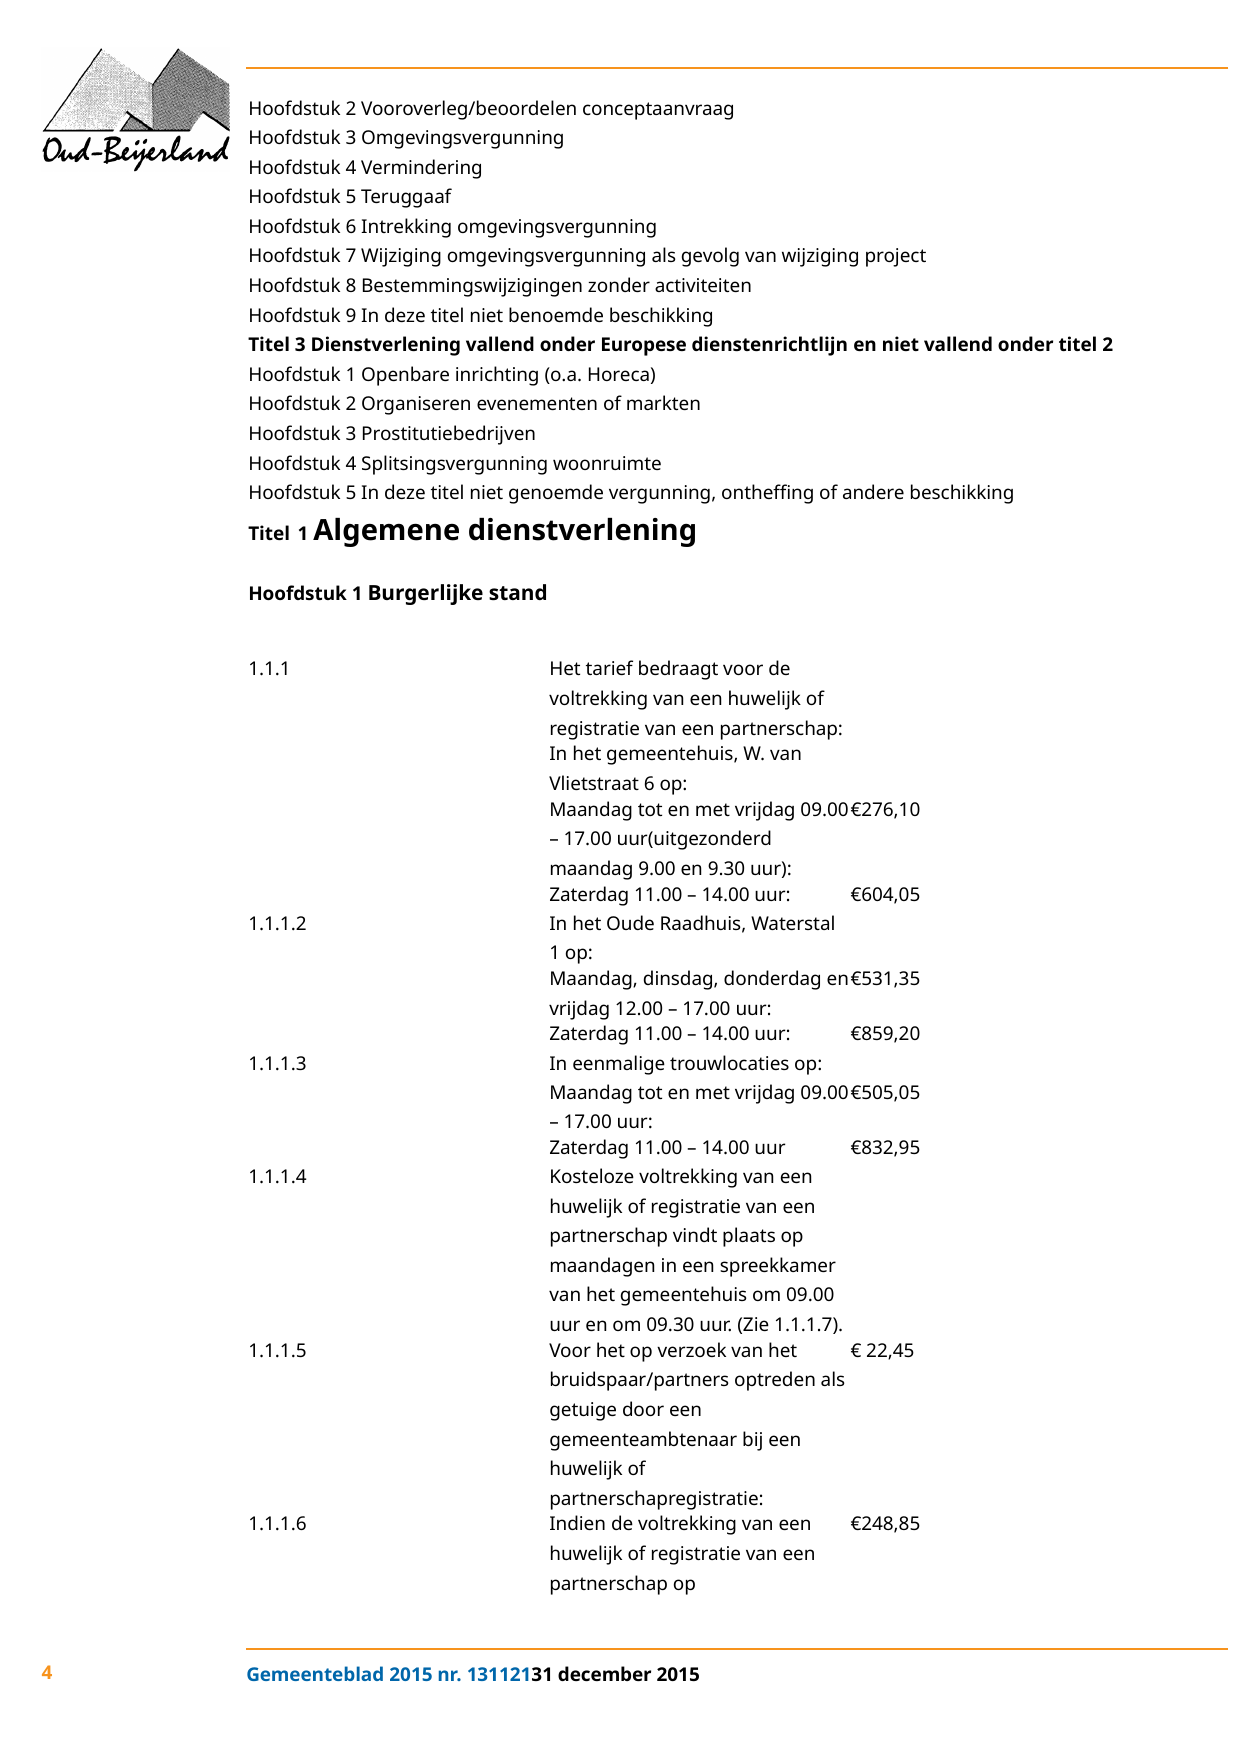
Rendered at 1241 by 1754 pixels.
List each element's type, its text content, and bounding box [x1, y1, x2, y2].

text Hoofdstuk 9 In deze titel niet benoemde beschikking [248, 302, 1152, 328]
text Hoofdstuk 3 Omgevingsvergunning [248, 124, 1152, 150]
text Hoofdstuk 8 Bestemmingswijzigingen zonder activiteiten [248, 272, 1152, 298]
text Titel 1 Algemene dienstverlening [248, 509, 1152, 549]
table_cell Maandag tot en met vrijdag 09.00 – 17.00 uur: [549, 1079, 850, 1134]
table_cell [850, 910, 1152, 965]
table_cell € 22,45 [850, 1337, 1152, 1511]
text Hoofdstuk 2 Vooroverleg/beoordelen conceptaanvraag [248, 95, 1152, 121]
table_cell Maandag tot en met vrijdag 09.00 – 17.00 uur(uitgezonderd maandag 9.00 en 9.30 uur): [549, 796, 850, 881]
table_header 1.1.1 [248, 656, 549, 741]
table_cell [850, 1163, 1152, 1337]
table_cell [850, 741, 1152, 796]
table_header [850, 656, 1152, 741]
table_cell [850, 1050, 1152, 1079]
table_cell Voor het op verzoek van het bruidspaar/partners optreden als getuige door een gemeenteambtenaar bij een huwelijk of partnerschapregistratie: [549, 1337, 850, 1511]
text Hoofdstuk 4 Vermindering [248, 154, 1152, 180]
text Hoofdstuk 7 Wijziging omgevingsvergunning als gevolg van wijziging project [248, 243, 1152, 268]
table_cell 1.1.1.3 [248, 1050, 549, 1079]
table_cell €859,20 [850, 1021, 1152, 1050]
table_cell Maandag, dinsdag, donderdag en vrijdag 12.00 – 17.00 uur: [549, 965, 850, 1021]
table_cell Zaterdag 11.00 – 14.00 uur [549, 1134, 850, 1163]
table_cell [248, 1134, 549, 1163]
text Hoofdstuk 5 Teruggaaf [248, 183, 1152, 209]
text Hoofdstuk 6 Intrekking omgevingsvergunning [248, 213, 1152, 239]
table_cell Zaterdag 11.00 – 14.00 uur: [549, 1021, 850, 1050]
text Hoofdstuk 2 Organiseren evenementen of markten [248, 391, 1152, 416]
table_cell €248,85 [850, 1511, 1152, 1596]
table_cell [248, 741, 549, 796]
text Titel 3 Dienstverlening vallend onder Europese dienstenrichtlijn en niet vallend onder titel 2 [248, 331, 1152, 357]
text Hoofdstuk 3 Prostitutiebedrijven [248, 420, 1152, 446]
text Hoofdstuk 1 Burgerlijke stand [248, 578, 1152, 606]
table_cell [248, 881, 549, 910]
table_cell Zaterdag 11.00 – 14.00 uur: [549, 881, 850, 910]
table_header Het tarief bedraagt voor de voltrekking van een huwelijk of registratie van een partnerschap: [549, 656, 850, 741]
table_cell 1.1.1.2 [248, 910, 549, 965]
table_cell €531,35 [850, 965, 1152, 1021]
text Hoofdstuk 5 In deze titel niet genoemde vergunning, ontheffing of andere beschikking [248, 479, 1152, 505]
table_cell 1.1.1.4 [248, 1163, 549, 1337]
table_cell [248, 965, 549, 1021]
table_cell €604,05 [850, 881, 1152, 910]
table_cell In het Oude Raadhuis, Waterstal 1 op: [549, 910, 850, 965]
table_cell In eenmalige trouwlocaties op: [549, 1050, 850, 1079]
text Hoofdstuk 4 Splitsingsvergunning woonruimte [248, 450, 1152, 476]
table_cell [248, 1021, 549, 1050]
table_cell 1.1.1.6 [248, 1511, 549, 1596]
table_cell [248, 796, 549, 881]
table_cell Indien de voltrekking van een huwelijk of registratie van een partnerschap op [549, 1511, 850, 1596]
picture [41, 47, 231, 172]
table_cell €832,95 [850, 1134, 1152, 1163]
text Hoofdstuk 1 Openbare inrichting (o.a. Horeca) [248, 361, 1152, 387]
table_cell 1.1.1.5 [248, 1337, 549, 1511]
table_cell €276,10 [850, 796, 1152, 881]
table_cell [248, 1079, 549, 1134]
table_cell Kosteloze voltrekking van een huwelijk of registratie van een partnerschap vindt plaats op maandagen in een spreekkamer van het gemeentehuis om 09.00 uur en om 09.30 uur. (Zie 1.1.1.7). [549, 1163, 850, 1337]
table_cell In het gemeentehuis, W. van Vlietstraat 6 op: [549, 741, 850, 796]
table_cell €505,05 [850, 1079, 1152, 1134]
